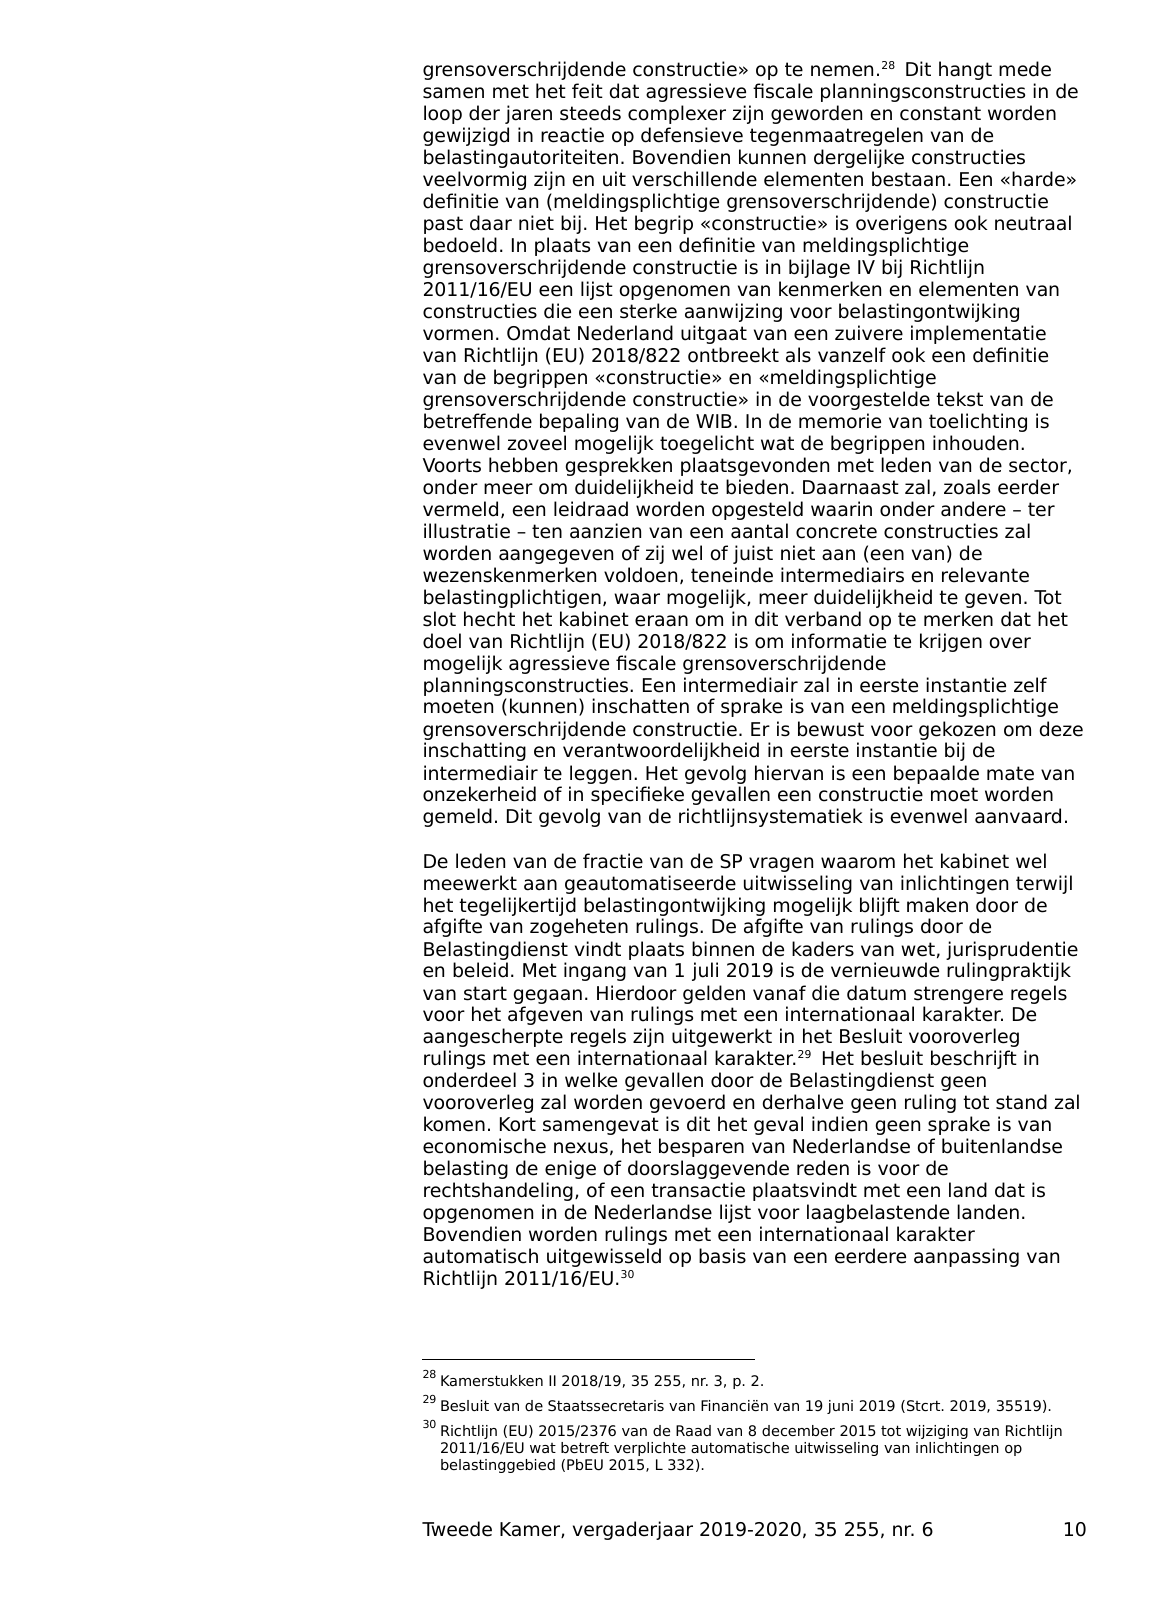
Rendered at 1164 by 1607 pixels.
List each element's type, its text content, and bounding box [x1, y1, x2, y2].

text De leden van de fractie van de SP vragen waarom het kabinet wel meewerkt aan geautomatiseerde uitwisseling van inlichtingen terwijl het tegelijkertijd belastingontwijking mogelijk blijft maken door de afgifte van zogeheten rulings. De afgifte van rulings door de Belastingdienst vindt plaats binnen de kaders van wet, jurisprudentie en beleid. Met ingang van 1 juli 2019 is de vernieuwde rulingpraktijk van start gegaan. Hierdoor gelden vanaf die datum strengere regels voor het afgeven van rulings met een internationaal karakter. De aangescherpte regels zijn uitgewerkt in het Besluit vooroverleg rulings met een internationaal karakter. Het besluit beschrijft in onderdeel 3 in welke gevallen door de Belastingdienst geen vooroverleg zal worden gevoerd en derhalve geen ruling tot stand zal komen. Kort samengevat is dit het geval indien geen sprake is van economische nexus, het besparen van Nederlandse of buitenlandse belasting de enige of doorslaggevende reden is voor de rechtshandeling, of een transactie plaatsvindt met een land dat is opgenomen in de Nederlandse lijst voor laagbelastende landen. Bovendien worden rulings met een internationaal karakter automatisch uitgewisseld op basis van een eerdere aanpassing van Richtlijn 2011/16/EU. [422, 851, 1087, 1290]
text Richtlijn (EU) 2015/2376 van de Raad van 8 december 2015 tot wijziging van Richtlijn 2011/16/EU wat betreft verplichte automatische uitwisseling van inlichtingen op belastinggebied (PbEU 2015, L 332). [422, 1418, 1087, 1474]
text Besluit van de Staatssecretaris van Financiën van 19 juni 2019 (Stcrt. 2019, 35519). [422, 1393, 1087, 1416]
text Kamerstukken II 2018/19, 35 255, nr. 3, p. 2. [422, 1368, 1087, 1391]
text grensoverschrijdende constructie» op te nemen. Dit hangt mede samen met het feit dat agressieve fiscale planningsconstructies in de loop der jaren steeds complexer zijn geworden en constant worden gewijzigd in reactie op defensieve tegenmaatregelen van de belastingautoriteiten. Bovendien kunnen dergelijke constructies veelvormig zijn en uit verschillende elementen bestaan. Een «harde» definitie van (meldingsplichtige grensoverschrijdende) constructie past daar niet bij. Het begrip «constructie» is overigens ook neutraal bedoeld. In plaats van een definitie van meldingsplichtige grensoverschrijdende constructie is in bijlage IV bij Richtlijn 2011/16/EU een lijst opgenomen van kenmerken en elementen van constructies die een sterke aanwijzing voor belastingontwijking vormen. Omdat Nederland uitgaat van een zuivere implementatie van Richtlijn (EU) 2018/822 ontbreekt als vanzelf ook een definitie van de begrippen «constructie» en «meldingsplichtige grensoverschrijdende constructie» in de voorgestelde tekst van de betreffende bepaling van de WIB. In de memorie van toelichting is evenwel zoveel mogelijk toegelicht wat de begrippen inhouden. Voorts hebben gesprekken plaatsgevonden met leden van de sector, onder meer om duidelijkheid te bieden. Daarnaast zal, zoals eerder vermeld, een leidraad worden opgesteld waarin onder andere – ter illustratie – ten aanzien van een aantal concrete constructies zal worden aangegeven of zij wel of juist niet aan (een van) de wezenskenmerken voldoen, teneinde intermediairs en relevante belastingplichtigen, waar mogelijk, meer duidelijkheid te geven. Tot slot hecht het kabinet eraan om in dit verband op te merken dat het doel van Richtlijn (EU) 2018/822 is om informatie te krijgen over mogelijk agressieve fiscale grensoverschrijdende planningsconstructies. Een intermediair zal in eerste instantie zelf moeten (kunnen) inschatten of sprake is van een meldingsplichtige grensoverschrijdende constructie. Er is bewust voor gekozen om deze inschatting en verantwoordelijkheid in eerste instantie bij de intermediair te leggen. Het gevolg hiervan is een bepaalde mate van onzekerheid of in specifieke gevallen een constructie moet worden gemeld. Dit gevolg van de richtlijnsystematiek is evenwel aanvaard. [422, 59, 1087, 828]
